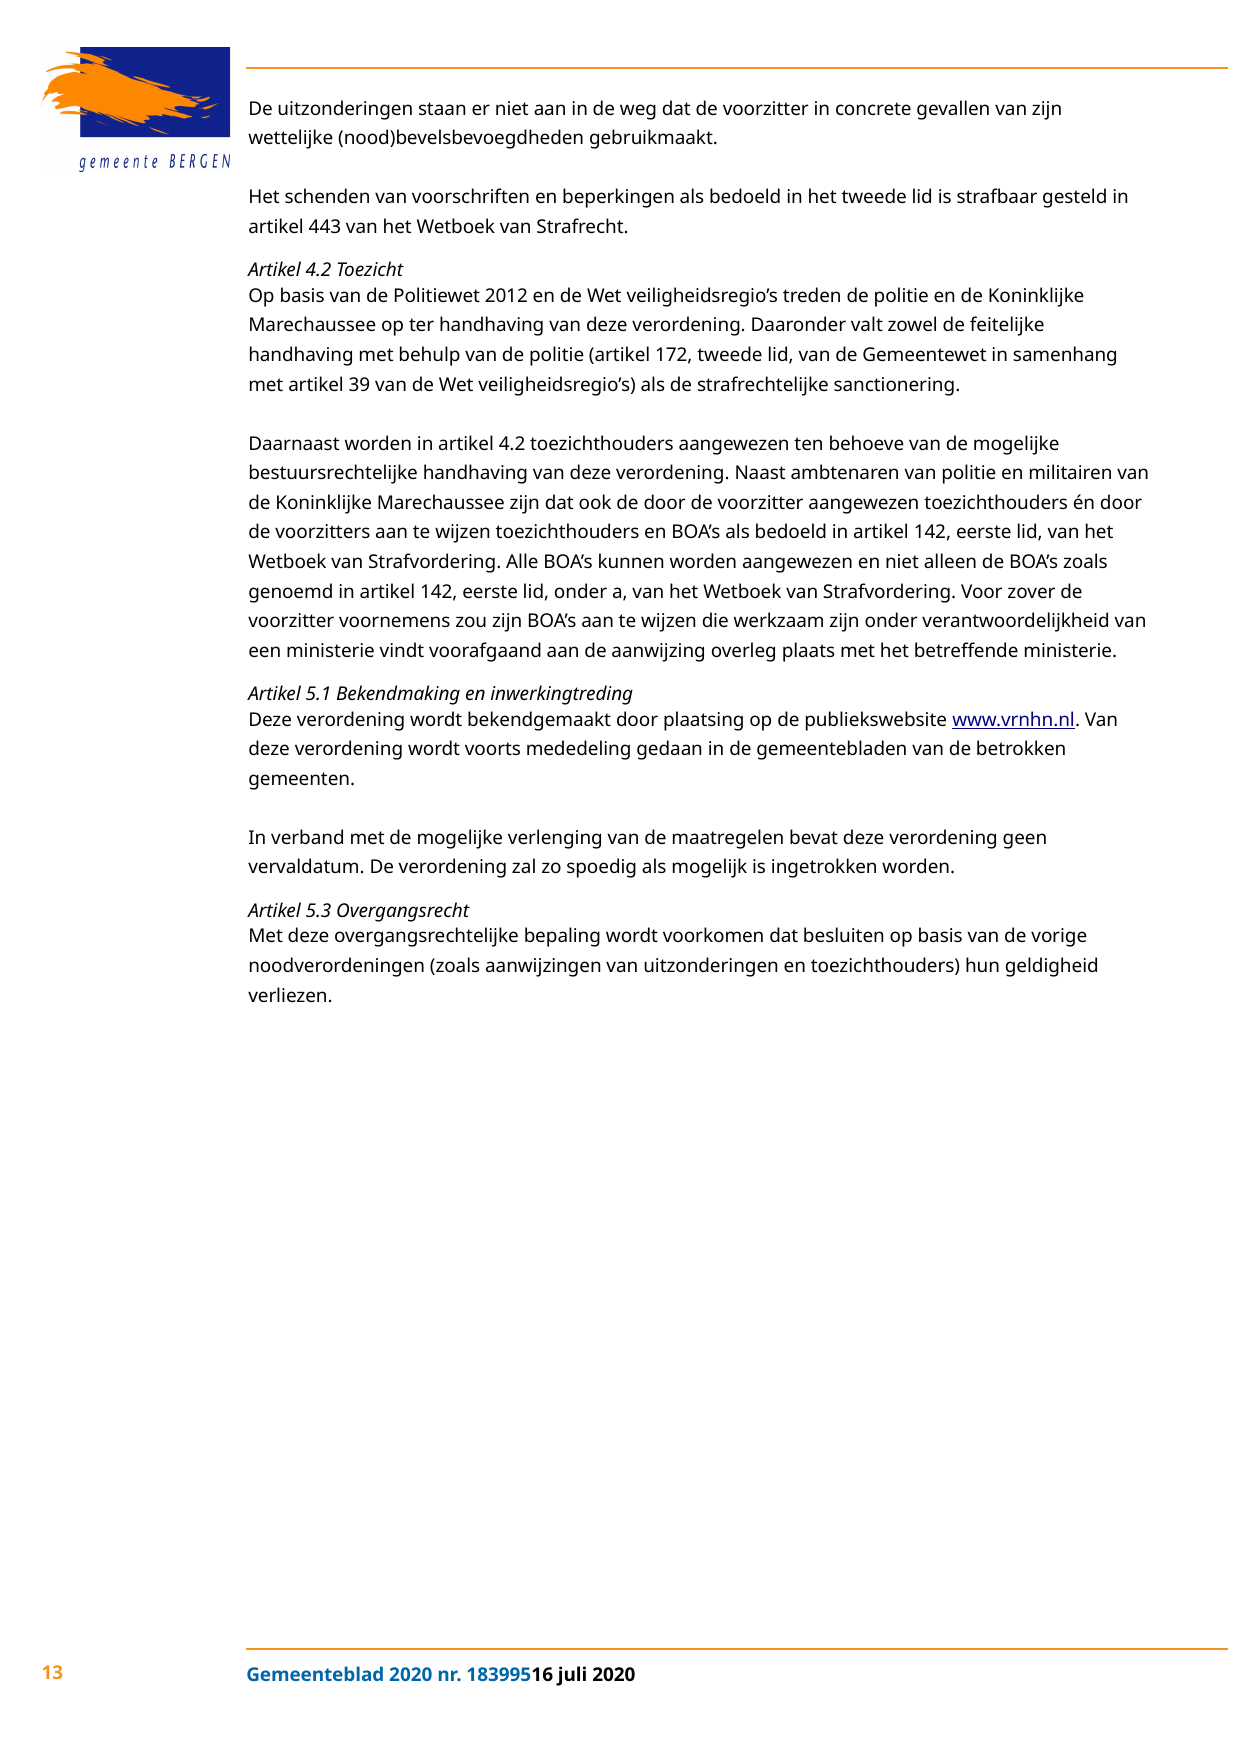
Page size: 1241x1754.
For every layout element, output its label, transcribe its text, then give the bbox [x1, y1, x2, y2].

text Het schenden van voorschriften en beperkingen als bedoeld in het tweede lid is strafbaar gesteld in artikel 443 van het Wetboek van Strafrecht. [248, 183, 1152, 239]
picture [41, 47, 231, 172]
text Artikel 5.3 Overgangsrecht [248, 897, 1152, 923]
text Deze verordening wordt bekendgemaakt door plaatsing op de publiekswebsite www.vrnhn.nl. Van deze verordening wordt voorts mededeling gedaan in de gemeentebladen van de betrokken gemeenten. [248, 706, 1152, 791]
text Op basis van de Politiewet 2012 en de Wet veiligheidsregio’s treden de politie en de Koninklijke Marechaussee op ter handhaving van deze verordening. Daaronder valt zowel de feitelijke handhaving met behulp van de politie (artikel 172, tweede lid, van de Gemeentewet in samenhang met artikel 39 van de Wet veiligheidsregio’s) als de strafrechtelijke sanctionering. [248, 282, 1152, 396]
text In verband met de mogelijke verlenging van de maatregelen bevat deze verordening geen vervaldatum. De verordening zal zo spoedig als mogelijk is ingetrokken worden. [248, 824, 1152, 879]
text De uitzonderingen staan er niet aan in de weg dat de voorzitter in concrete gevallen van zijn wettelijke (nood)bevelsbevoegdheden gebruikmaakt. [248, 95, 1152, 150]
text Daarnaast worden in artikel 4.2 toezichthouders aangewezen ten behoeve van de mogelijke bestuursrechtelijke handhaving van deze verordening. Naast ambtenaren van politie en militairen van de Koninklijke Marechaussee zijn dat ook de door de voorzitter aangewezen toezichthouders én door de voorzitters aan te wijzen toezichthouders en BOA’s als bedoeld in artikel 142, eerste lid, van het Wetboek van Strafvordering. Alle BOA’s kunnen worden aangewezen en niet alleen de BOA’s zoals genoemd in artikel 142, eerste lid, onder a, van het Wetboek van Strafvordering. Voor zover de voorzitter voornemens zou zijn BOA’s aan te wijzen die werkzaam zijn onder verantwoordelijkheid van een ministerie vindt voorafgaand aan de aanwijzing overleg plaats met het betreffende ministerie. [248, 430, 1152, 663]
text Met deze overgangsrechtelijke bepaling wordt voorkomen dat besluiten op basis van de vorige noodverordeningen (zoals aanwijzingen van uitzonderingen en toezichthouders) hun geldigheid verliezen. [248, 923, 1152, 1007]
text Artikel 5.1 Bekendmaking en inwerkingtreding [248, 680, 1152, 706]
text Artikel 4.2 Toezicht [248, 256, 1152, 282]
